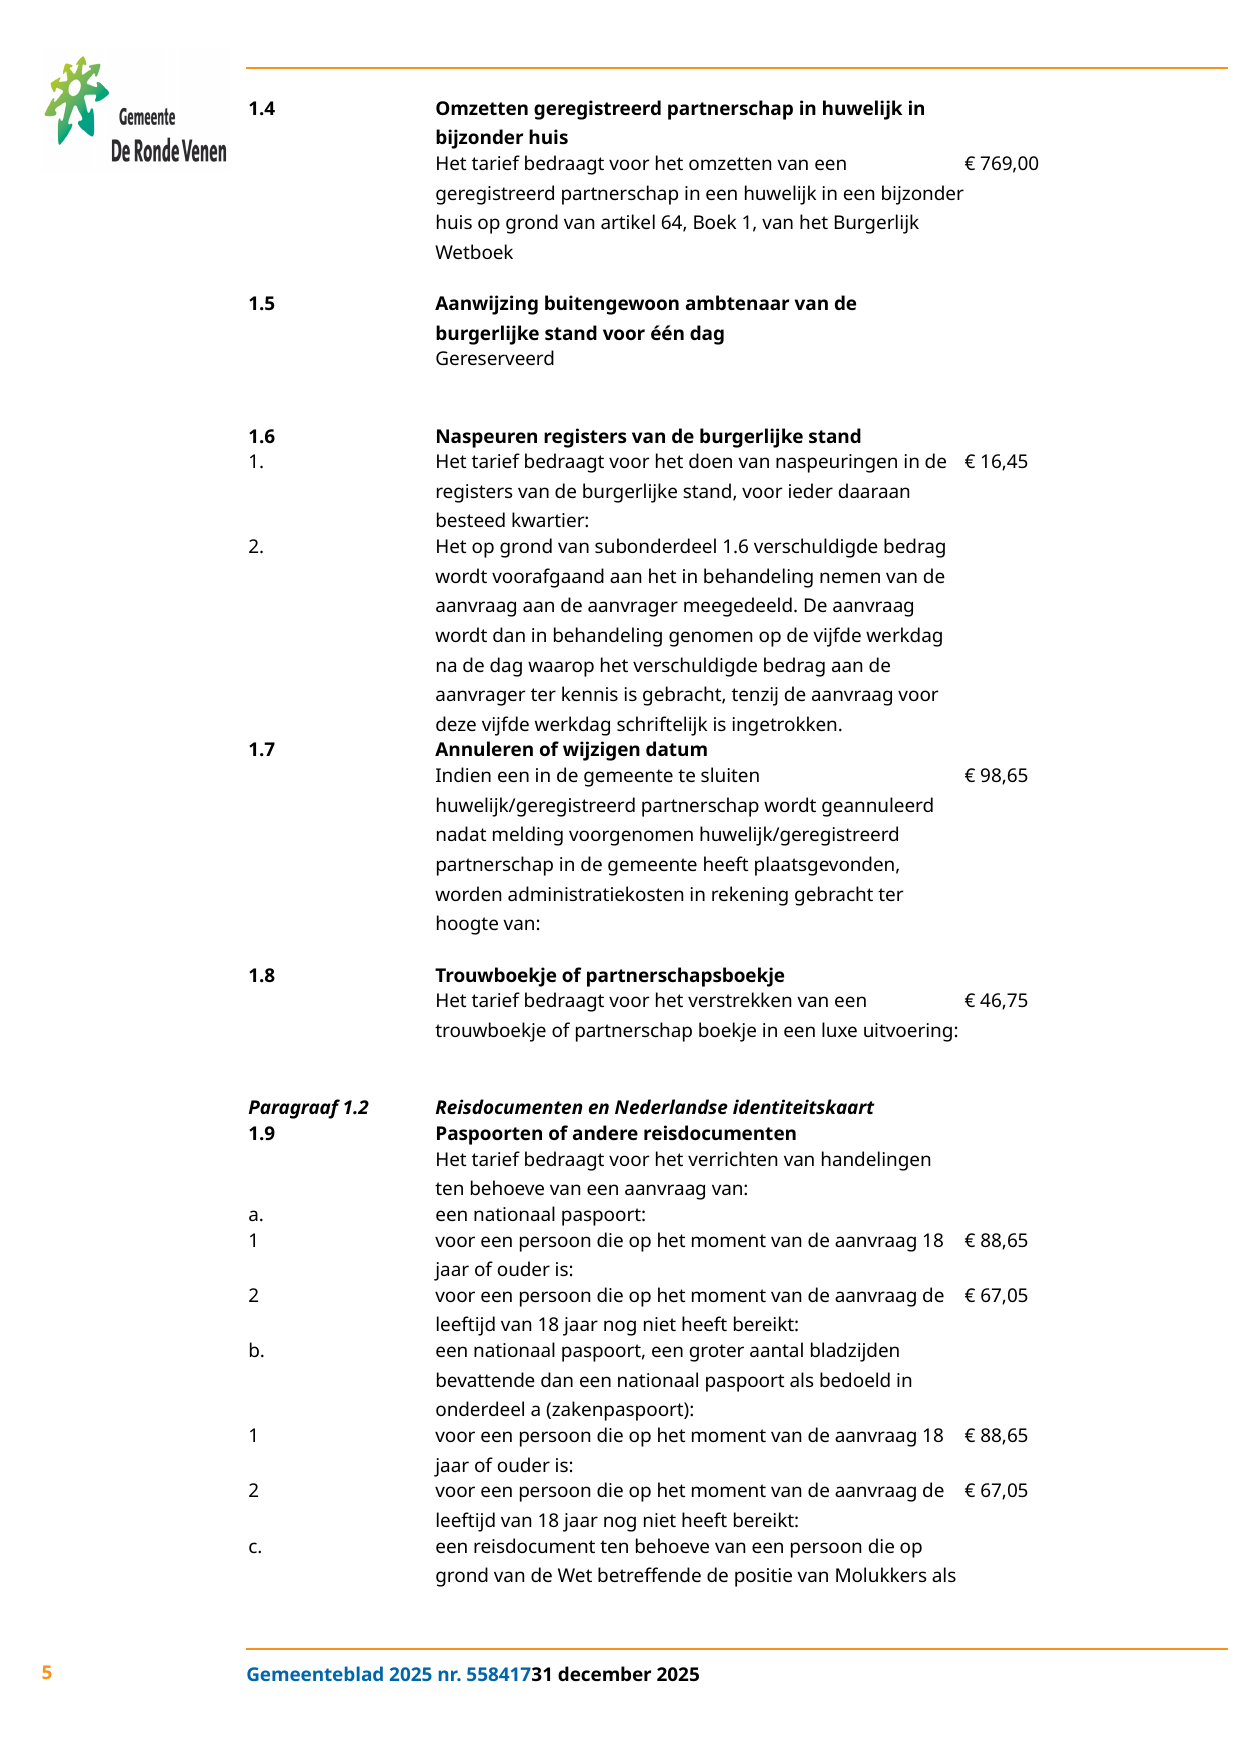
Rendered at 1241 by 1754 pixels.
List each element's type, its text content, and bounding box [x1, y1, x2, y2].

table_cell 1 [248, 1227, 435, 1282]
table_cell Aanwijzing buitengewoon ambtenaar van de burgerlijke stand voor één dag [435, 290, 964, 346]
table_cell € 769,00 [964, 150, 1152, 264]
table_cell 2 [248, 1282, 435, 1337]
table_cell [248, 1069, 435, 1094]
table_cell Naspeuren registers van de burgerlijke stand [435, 423, 964, 448]
table_cell [964, 1201, 1152, 1227]
table_cell voor een persoon die op het moment van de aanvraag de leeftijd van 18 jaar nog niet heeft bereikt: [435, 1478, 964, 1533]
table_cell b. [248, 1338, 435, 1422]
table_cell [435, 936, 964, 962]
table_cell Annuleren of wijzigen datum [435, 737, 964, 762]
table_cell [248, 936, 435, 962]
table_cell 1.6 [248, 423, 435, 448]
table_cell 1 [248, 1422, 435, 1478]
table_cell [964, 1043, 1152, 1068]
table_cell Het op grond van subonderdeel 1.6 verschuldigde bedrag wordt voorafgaand aan het in behandeling nemen van de aanvraag aan de aanvrager meegedeeld. De aanvraag wordt dan in behandeling genomen op de vijfde werkdag na de dag waarop het verschuldigde bedrag aan de aanvrager ter kennis is gebracht, tenzij de aanvraag voor deze vijfde werkdag schriftelijk is ingetrokken. [435, 534, 964, 737]
table_cell a. [248, 1201, 435, 1227]
table_cell Paspoorten of andere reisdocumenten [435, 1120, 964, 1146]
table_cell [964, 290, 1152, 346]
table_cell 1.8 [248, 962, 435, 987]
table_cell [964, 371, 1152, 397]
table_cell Gereserveerd [435, 346, 964, 371]
table_cell [964, 265, 1152, 290]
table_cell [964, 423, 1152, 448]
table_cell € 67,05 [964, 1282, 1152, 1337]
table_cell [248, 1043, 435, 1068]
table_cell een reisdocument ten behoeve van een persoon die op grond van de Wet betreffende de positie van Molukkers als [435, 1533, 964, 1588]
table_cell voor een persoon die op het moment van de aanvraag 18 jaar of ouder is: [435, 1422, 964, 1478]
table_cell 2 [248, 1478, 435, 1533]
table_cell voor een persoon die op het moment van de aanvraag 18 jaar of ouder is: [435, 1227, 964, 1282]
table_cell 1.9 [248, 1120, 435, 1146]
table_cell [435, 265, 964, 290]
table_cell Indien een in de gemeente te sluiten huwelijk/geregistreerd partnerschap wordt geannuleerd nadat melding voorgenomen huwelijk/geregistreerd partnerschap in de gemeente heeft plaatsgevonden, worden administratiekosten in rekening gebracht ter hoogte van: [435, 763, 964, 936]
table_cell Het tarief bedraagt voor het verrichten van handelingen ten behoeve van een aanvraag van: [435, 1146, 964, 1201]
table_cell een nationaal paspoort: [435, 1201, 964, 1227]
table_cell Het tarief bedraagt voor het omzetten van een geregistreerd partnerschap in een huwelijk in een bijzonder huis op grond van artikel 64, Boek 1, van het Burgerlijk Wetboek [435, 150, 964, 264]
table_cell [435, 1043, 964, 1068]
table_cell [248, 265, 435, 290]
table_cell [964, 737, 1152, 762]
table_cell [248, 763, 435, 936]
table_cell [435, 371, 964, 397]
table_cell Paragraaf 1.2 [248, 1094, 435, 1120]
table_cell [964, 962, 1152, 987]
table_cell [964, 936, 1152, 962]
table_cell [964, 1533, 1152, 1588]
table_cell [964, 95, 1152, 150]
table_cell [248, 371, 435, 397]
table_cell Trouwboekje of partnerschapsboekje [435, 962, 964, 987]
table_cell [964, 1094, 1152, 1120]
table_cell [435, 1069, 964, 1094]
table_cell 1.7 [248, 737, 435, 762]
table_cell € 16,45 [964, 449, 1152, 533]
table_cell 1. [248, 449, 435, 533]
table_cell [248, 397, 435, 423]
table_cell Het tarief bedraagt voor het doen van naspeuringen in de registers van de burgerlijke stand, voor ieder daaraan besteed kwartier: [435, 449, 964, 533]
table_cell [964, 346, 1152, 371]
table_cell Het tarief bedraagt voor het verstrekken van een trouwboekje of partnerschap boekje in een luxe uitvoering: [435, 988, 964, 1043]
table_cell Omzetten geregistreerd partnerschap in huwelijk in bijzonder huis [435, 95, 964, 150]
table_cell € 88,65 [964, 1227, 1152, 1282]
table_cell [964, 534, 1152, 737]
table_cell Reisdocumenten en Nederlandse identiteitskaart [435, 1094, 964, 1120]
table_cell [435, 397, 964, 423]
table_cell 2. [248, 534, 435, 737]
table_cell 1.4 [248, 95, 435, 150]
table_cell € 67,05 [964, 1478, 1152, 1533]
table_cell € 98,65 [964, 763, 1152, 936]
picture [41, 47, 231, 172]
table_cell c. [248, 1533, 435, 1588]
table_cell voor een persoon die op het moment van de aanvraag de leeftijd van 18 jaar nog niet heeft bereikt: [435, 1282, 964, 1337]
table_cell 1.5 [248, 290, 435, 346]
table_cell [248, 1146, 435, 1201]
table_cell [248, 346, 435, 371]
table_cell [964, 397, 1152, 423]
table_cell [964, 1338, 1152, 1422]
table_cell [248, 150, 435, 264]
table_cell [964, 1120, 1152, 1146]
table_cell [248, 988, 435, 1043]
table_cell [964, 1069, 1152, 1094]
table_cell [964, 1146, 1152, 1201]
table_cell een nationaal paspoort, een groter aantal bladzijden bevattende dan een nationaal paspoort als bedoeld in onderdeel a (zakenpaspoort): [435, 1338, 964, 1422]
table_cell € 88,65 [964, 1422, 1152, 1478]
table_cell € 46,75 [964, 988, 1152, 1043]
